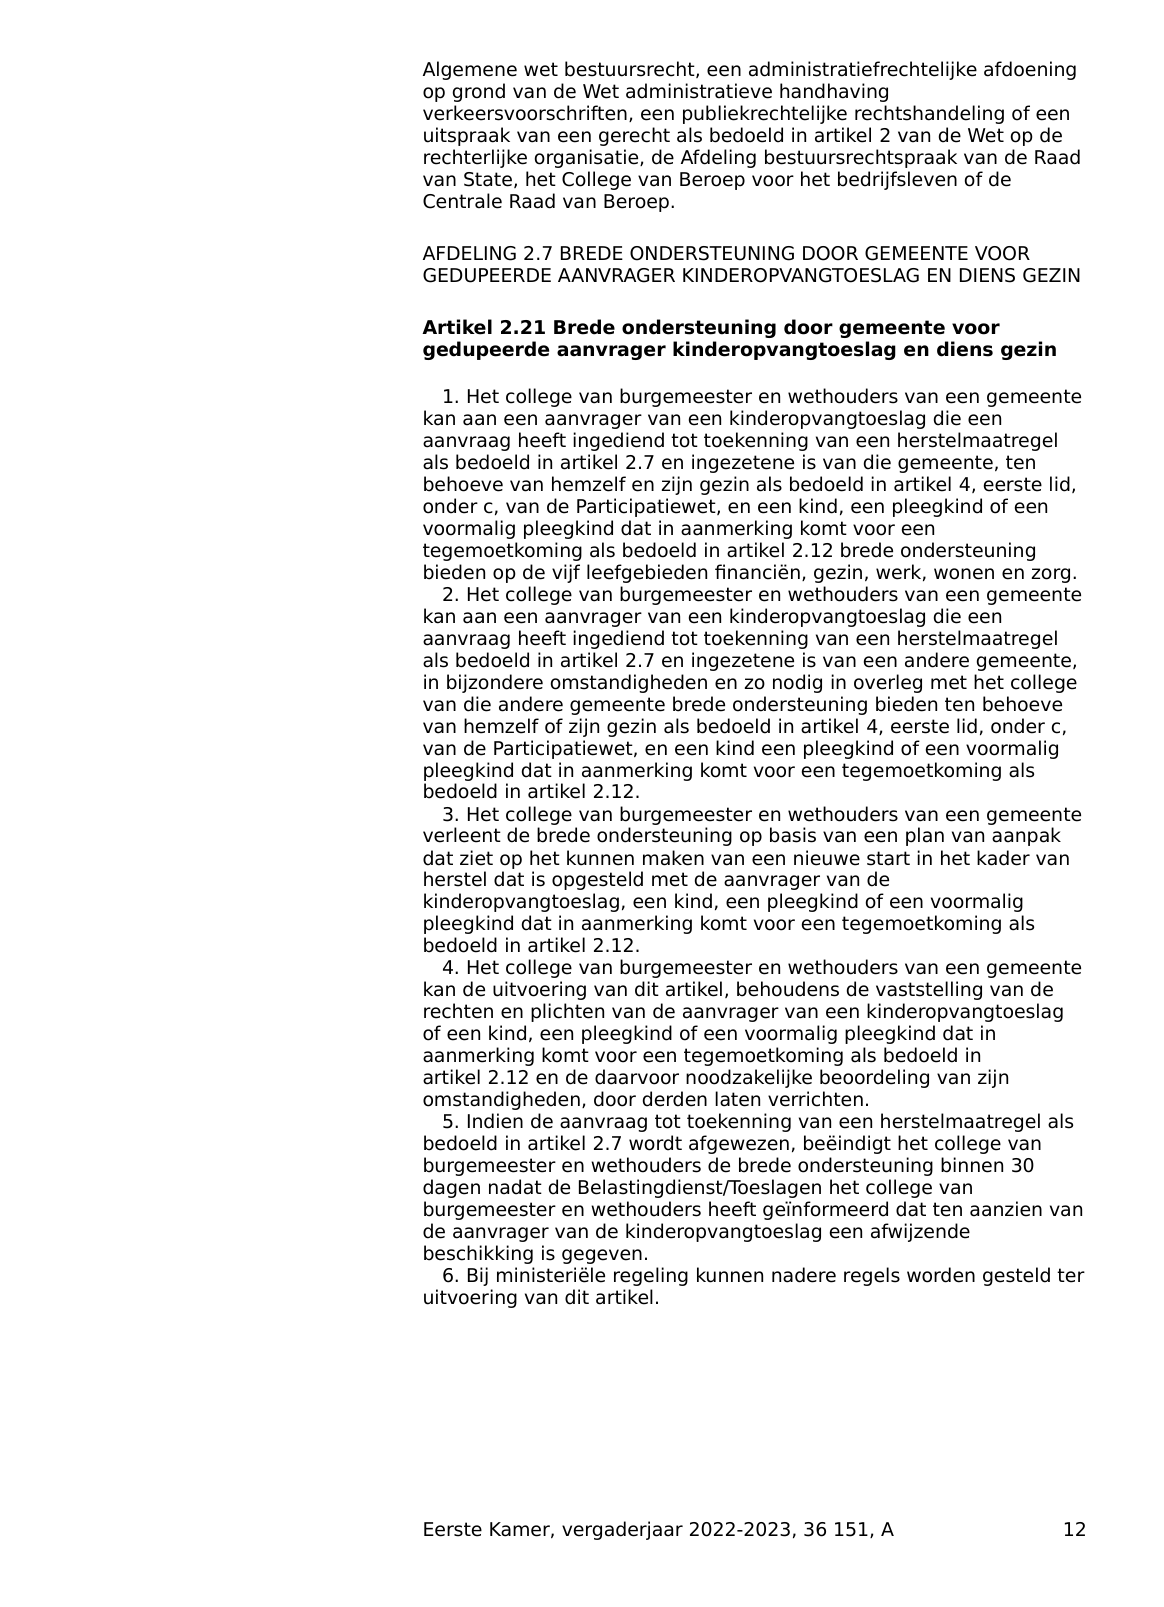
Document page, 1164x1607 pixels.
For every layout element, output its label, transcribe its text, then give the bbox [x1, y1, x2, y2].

text 1. Het college van burgemeester en wethouders van een gemeente kan aan een aanvrager van een kinderopvangtoeslag die een aanvraag heeft ingediend tot toekenning van een herstelmaatregel als bedoeld in artikel 2.7 en ingezetene is van die gemeente, ten behoeve van hemzelf en zijn gezin als bedoeld in artikel 4, eerste lid, onder c, van de Participatiewet, en een kind, een pleegkind of een voormalig pleegkind dat in aanmerking komt voor een tegemoetkoming als bedoeld in artikel 2.12 brede ondersteuning bieden op de vijf leefgebieden financiën, gezin, werk, wonen en zorg. [422, 386, 1087, 584]
text 2. Het college van burgemeester en wethouders van een gemeente kan aan een aanvrager van een kinderopvangtoeslag die een aanvraag heeft ingediend tot toekenning van een herstelmaatregel als bedoeld in artikel 2.7 en ingezetene is van een andere gemeente, in bijzondere omstandigheden en zo nodig in overleg met het college van die andere gemeente brede ondersteuning bieden ten behoeve van hemzelf of zijn gezin als bedoeld in artikel 4, eerste lid, onder c, van de Participatiewet, en een kind een pleegkind of een voormalig pleegkind dat in aanmerking komt voor een tegemoetkoming als bedoeld in artikel 2.12. [422, 584, 1087, 803]
text 4. Het college van burgemeester en wethouders van een gemeente kan de uitvoering van dit artikel, behoudens de vaststelling van de rechten en plichten van de aanvrager van een kinderopvangtoeslag of een kind, een pleegkind of een voormalig pleegkind dat in aanmerking komt voor een tegemoetkoming als bedoeld in artikel 2.12 en de daarvoor noodzakelijke beoordeling van zijn omstandigheden, door derden laten verrichten. [422, 957, 1087, 1111]
subtitle Artikel 2.21 Brede ondersteuning door gemeente voor gedupeerde aanvrager kinderopvangtoeslag en diens gezin [422, 317, 1087, 361]
text 3. Het college van burgemeester en wethouders van een gemeente verleent de brede ondersteuning op basis van een plan van aanpak dat ziet op het kunnen maken van een nieuwe start in het kader van herstel dat is opgesteld met de aanvrager van de kinderopvangtoeslag, een kind, een pleegkind of een voormalig pleegkind dat in aanmerking komt voor een tegemoetkoming als bedoeld in artikel 2.12. [422, 803, 1087, 957]
text 6. Bij ministeriële regeling kunnen nadere regels worden gesteld ter uitvoering van dit artikel. [422, 1265, 1087, 1309]
text Algemene wet bestuursrecht, een administratiefrechtelijke afdoening op grond van de Wet administratieve handhaving verkeersvoorschriften, een publiekrechtelijke rechtshandeling of een uitspraak van een gerecht als bedoeld in artikel 2 van de Wet op de rechterlijke organisatie, de Afdeling bestuursrechtspraak van de Raad van State, het College van Beroep voor het bedrijfsleven of de Centrale Raad van Beroep. [422, 59, 1087, 213]
subtitle AFDELING 2.7 BREDE ONDERSTEUNING DOOR GEMEENTE VOOR GEDUPEERDE AANVRAGER KINDEROPVANGTOESLAG EN DIENS GEZIN [422, 243, 1087, 287]
text 5. Indien de aanvraag tot toekenning van een herstelmaatregel als bedoeld in artikel 2.7 wordt afgewezen, beëindigt het college van burgemeester en wethouders de brede ondersteuning binnen 30 dagen nadat de Belastingdienst/Toeslagen het college van burgemeester en wethouders heeft geïnformeerd dat ten aanzien van de aanvrager van de kinderopvangtoeslag een afwijzende beschikking is gegeven. [422, 1111, 1087, 1265]
